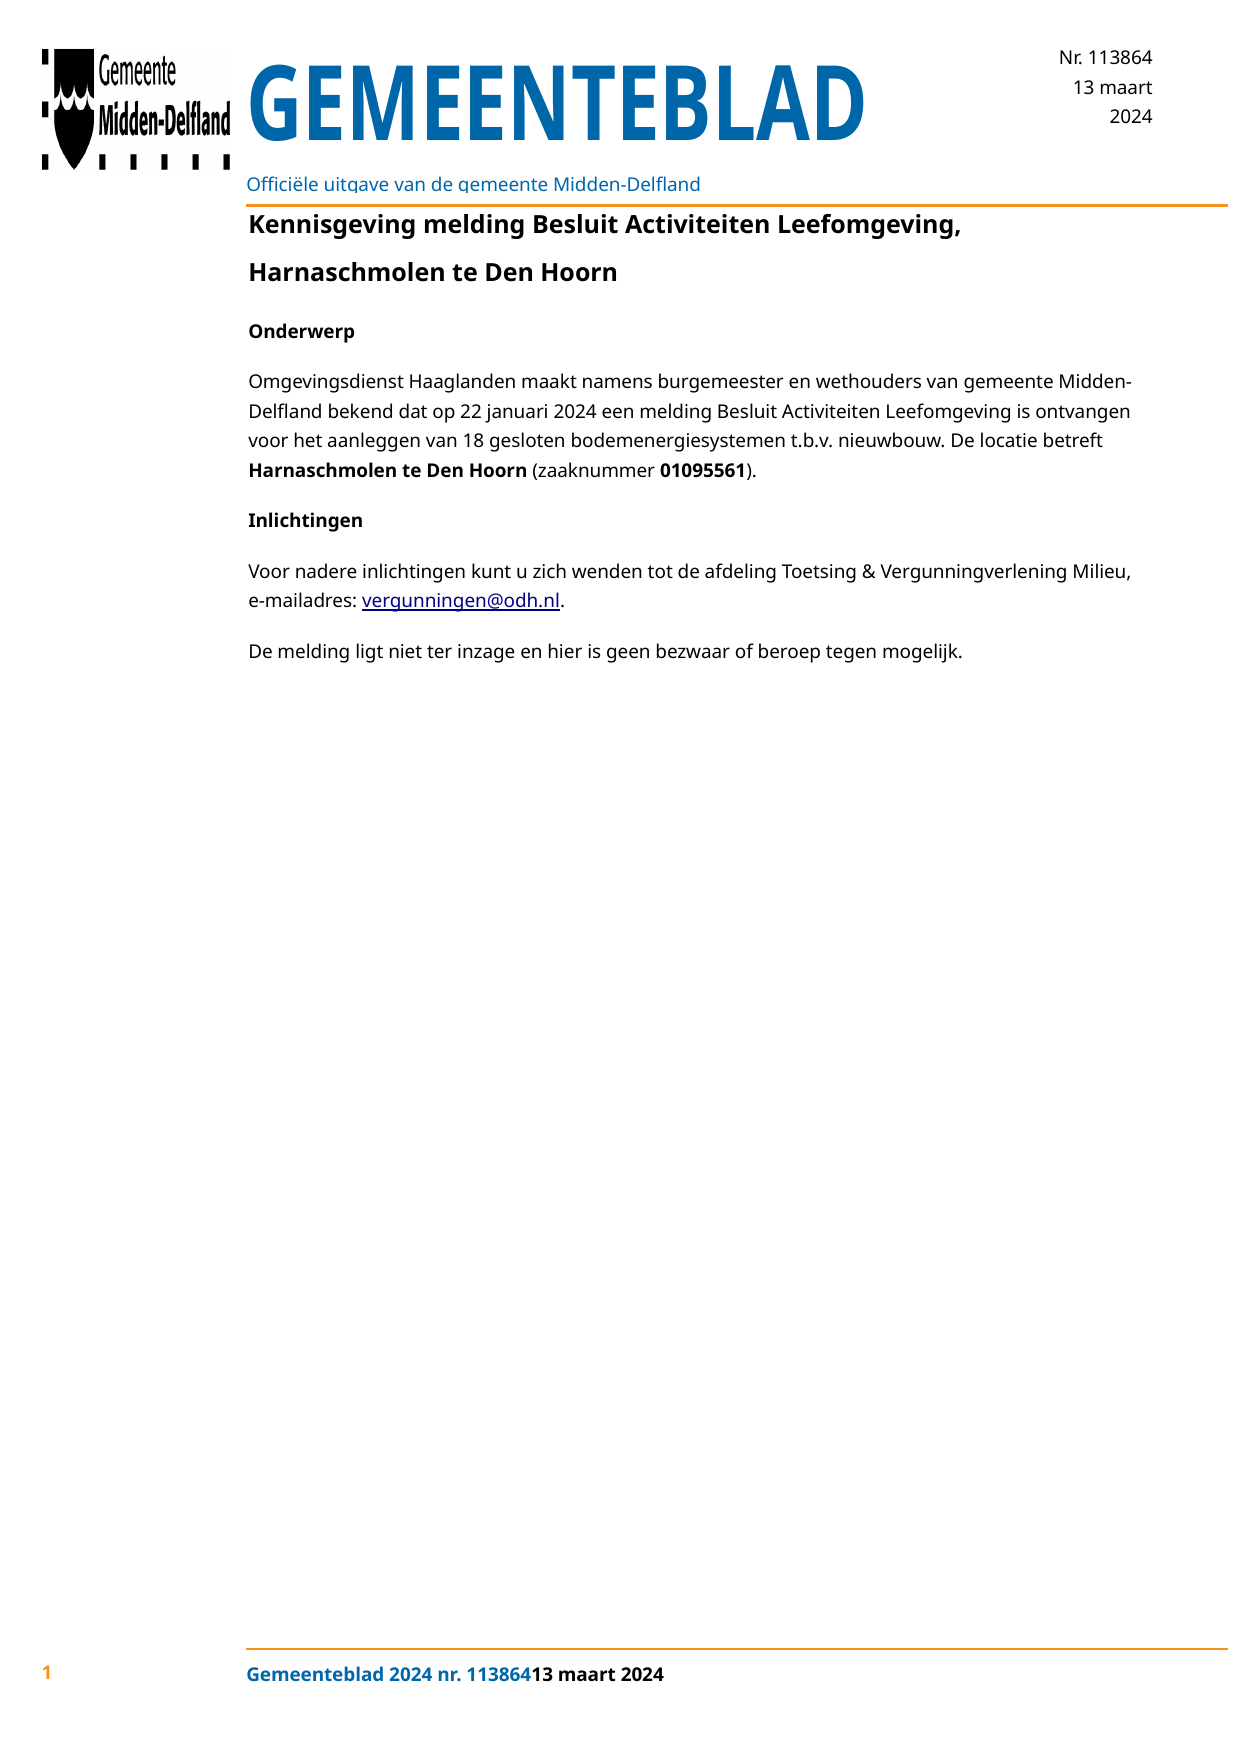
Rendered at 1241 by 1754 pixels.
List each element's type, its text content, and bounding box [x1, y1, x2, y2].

text Kennisgeving melding Besluit Activiteiten Leefomgeving, Harnaschmolen te Den Hoorn [248, 207, 1152, 288]
text Inlichtingen [248, 507, 1152, 533]
text Voor nadere inlichtingen kunt u zich wenden tot de afdeling Toetsing & Vergunningverlening Milieu, e-mailadres: vergunningen@odh.nl. [248, 558, 1152, 613]
text Onderwerp [248, 318, 1152, 344]
text De melding ligt niet ter inzage en hier is geen bezwaar of beroep tegen mogelijk. [248, 638, 1152, 664]
text Omgevingsdienst Haaglanden maakt namens burgemeester en wethouders van gemeente Midden-Delfland bekend dat op 22 januari 2024 een melding Besluit Activiteiten Leefomgeving is ontvangen voor het aanleggen van 18 gesloten bodemenergiesystemen t.b.v. nieuwbouw. De locatie betreft Harnaschmolen te Den Hoorn (zaaknummer 01095561). [248, 368, 1152, 483]
picture [41, 47, 231, 172]
